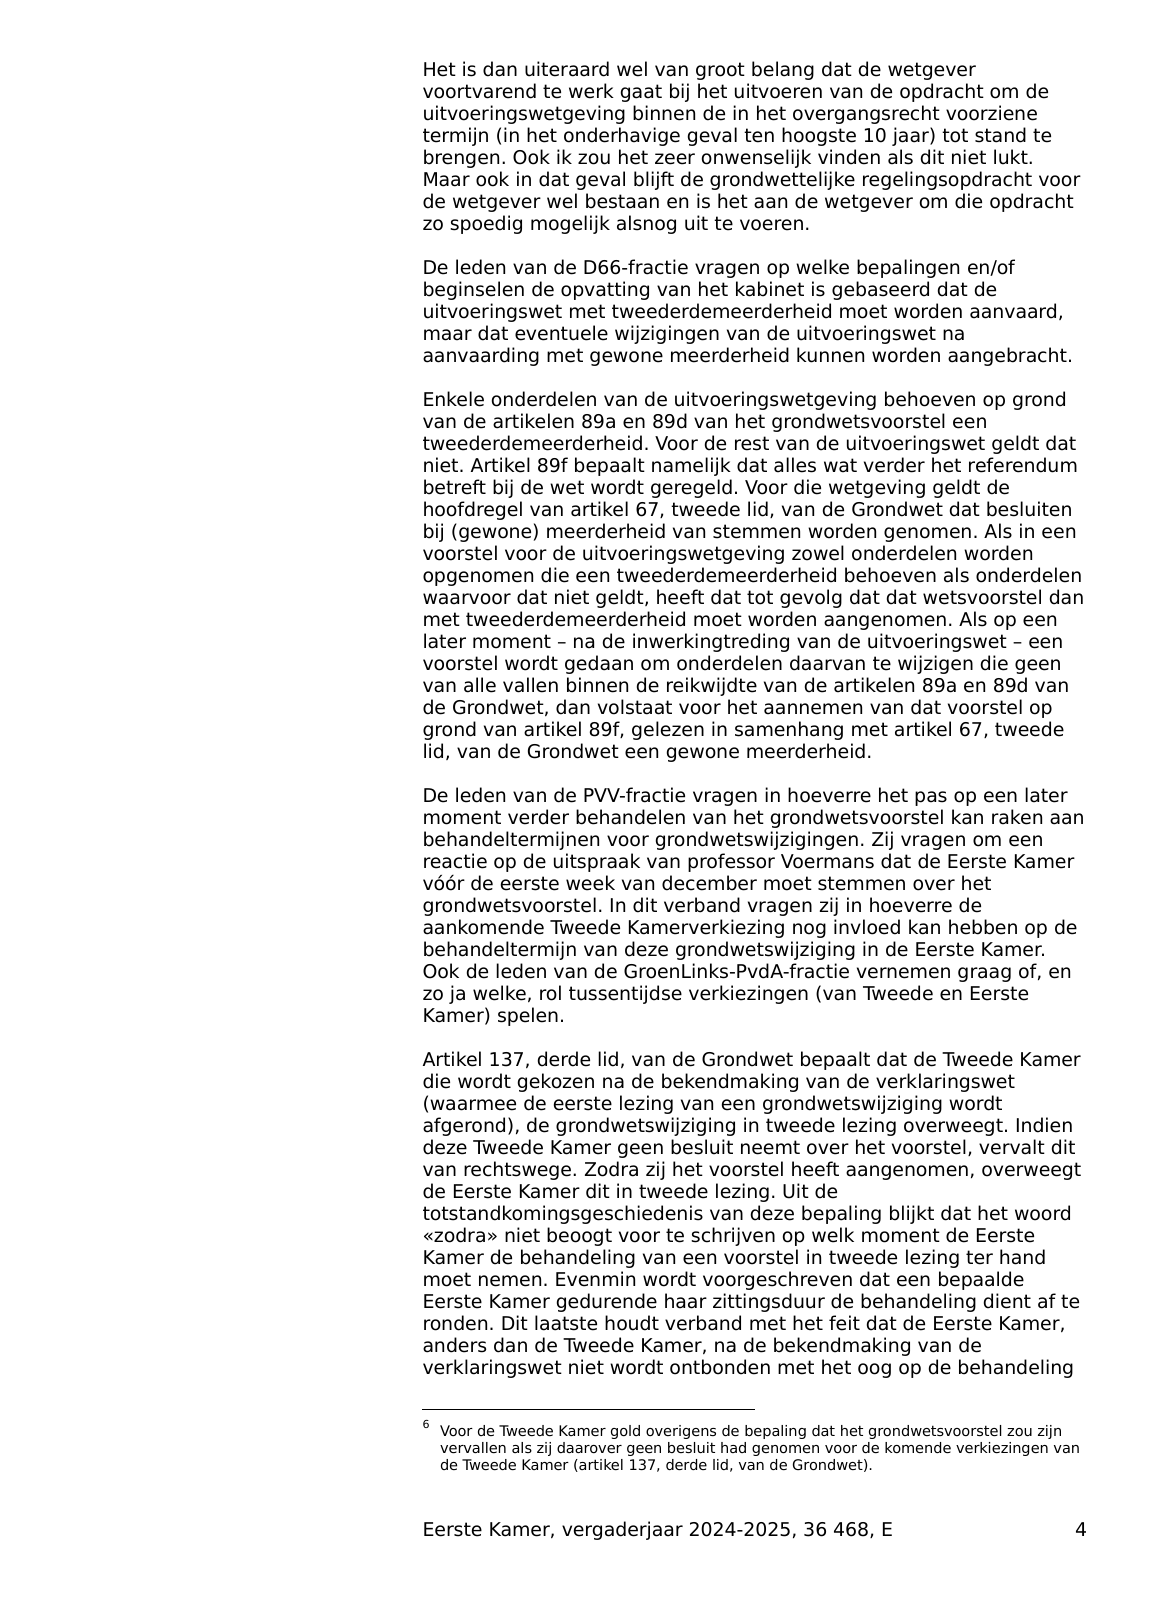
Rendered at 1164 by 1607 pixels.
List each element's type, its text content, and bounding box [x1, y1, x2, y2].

text De leden van de PVV-fractie vragen in hoeverre het pas op een later moment verder behandelen van het grondwetsvoorstel kan raken aan behandeltermijnen voor grondwetswijzigingen. Zij vragen om een reactie op de uitspraak van professor Voermans dat de Eerste Kamer vóór de eerste week van december moet stemmen over het grondwetsvoorstel. In dit verband vragen zij in hoeverre de aankomende Tweede Kamerverkiezing nog invloed kan hebben op de behandeltermijn van deze grondwetswijziging in de Eerste Kamer. Ook de leden van de GroenLinks-PvdA-fractie vernemen graag of, en zo ja welke, rol tussentijdse verkiezingen (van Tweede en Eerste Kamer) spelen. [422, 785, 1087, 1027]
text De leden van de D66-fractie vragen op welke bepalingen en/of beginselen de opvatting van het kabinet is gebaseerd dat de uitvoeringswet met tweederdemeerderheid moet worden aanvaard, maar dat eventuele wijzigingen van de uitvoeringswet na aanvaarding met gewone meerderheid kunnen worden aangebracht. [422, 257, 1087, 367]
text Artikel 137, derde lid, van de Grondwet bepaalt dat de Tweede Kamer die wordt gekozen na de bekendmaking van de verklaringswet (waarmee de eerste lezing van een grondwetswijziging wordt afgerond), de grondwetswijziging in tweede lezing overweegt. Indien deze Tweede Kamer geen besluit neemt over het voorstel, vervalt dit van rechtswege. Zodra zij het voorstel heeft aangenomen, overweegt de Eerste Kamer dit in tweede lezing. Uit de totstandkomingsgeschiedenis van deze bepaling blijkt dat het woord «zodra» niet beoogt voor te schrijven op welk moment de Eerste Kamer de behandeling van een voorstel in tweede lezing ter hand moet nemen. Evenmin wordt voorgeschreven dat een bepaalde Eerste Kamer gedurende haar zittingsduur de behandeling dient af te ronden. Dit laatste houdt verband met het feit dat de Eerste Kamer, anders dan de Tweede Kamer, na de bekendmaking van de verklaringswet niet wordt ontbonden met het oog op de behandeling [422, 1049, 1087, 1379]
text Enkele onderdelen van de uitvoeringswetgeving behoeven op grond van de artikelen 89a en 89d van het grondwetsvoorstel een tweederdemeerderheid. Voor de rest van de uitvoeringswet geldt dat niet. Artikel 89f bepaalt namelijk dat alles wat verder het referendum betreft bij de wet wordt geregeld. Voor die wetgeving geldt de hoofdregel van artikel 67, tweede lid, van de Grondwet dat besluiten bij (gewone) meerderheid van stemmen worden genomen. Als in een voorstel voor de uitvoeringswetgeving zowel onderdelen worden opgenomen die een tweederdemeerderheid behoeven als onderdelen waarvoor dat niet geldt, heeft dat tot gevolg dat dat wetsvoorstel dan met tweederdemeerderheid moet worden aangenomen. Als op een later moment – na de inwerkingtreding van de uitvoeringswet – een voorstel wordt gedaan om onderdelen daarvan te wijzigen die geen van alle vallen binnen de reikwijdte van de artikelen 89a en 89d van de Grondwet, dan volstaat voor het aannemen van dat voorstel op grond van artikel 89f, gelezen in samenhang met artikel 67, tweede lid, van de Grondwet een gewone meerderheid. [422, 389, 1087, 763]
text Het is dan uiteraard wel van groot belang dat de wetgever voortvarend te werk gaat bij het uitvoeren van de opdracht om de uitvoeringswetgeving binnen de in het overgangsrecht voorziene termijn (in het onderhavige geval ten hoogste 10 jaar) tot stand te brengen. Ook ik zou het zeer onwenselijk vinden als dit niet lukt. Maar ook in dat geval blijft de grondwettelijke regelingsopdracht voor de wetgever wel bestaan en is het aan de wetgever om die opdracht zo spoedig mogelijk alsnog uit te voeren. [422, 59, 1087, 235]
text Voor de Tweede Kamer gold overigens de bepaling dat het grondwetsvoorstel zou zijn vervallen als zij daarover geen besluit had genomen voor de komende verkiezingen van de Tweede Kamer (artikel 137, derde lid, van de Grondwet). [422, 1418, 1087, 1474]
